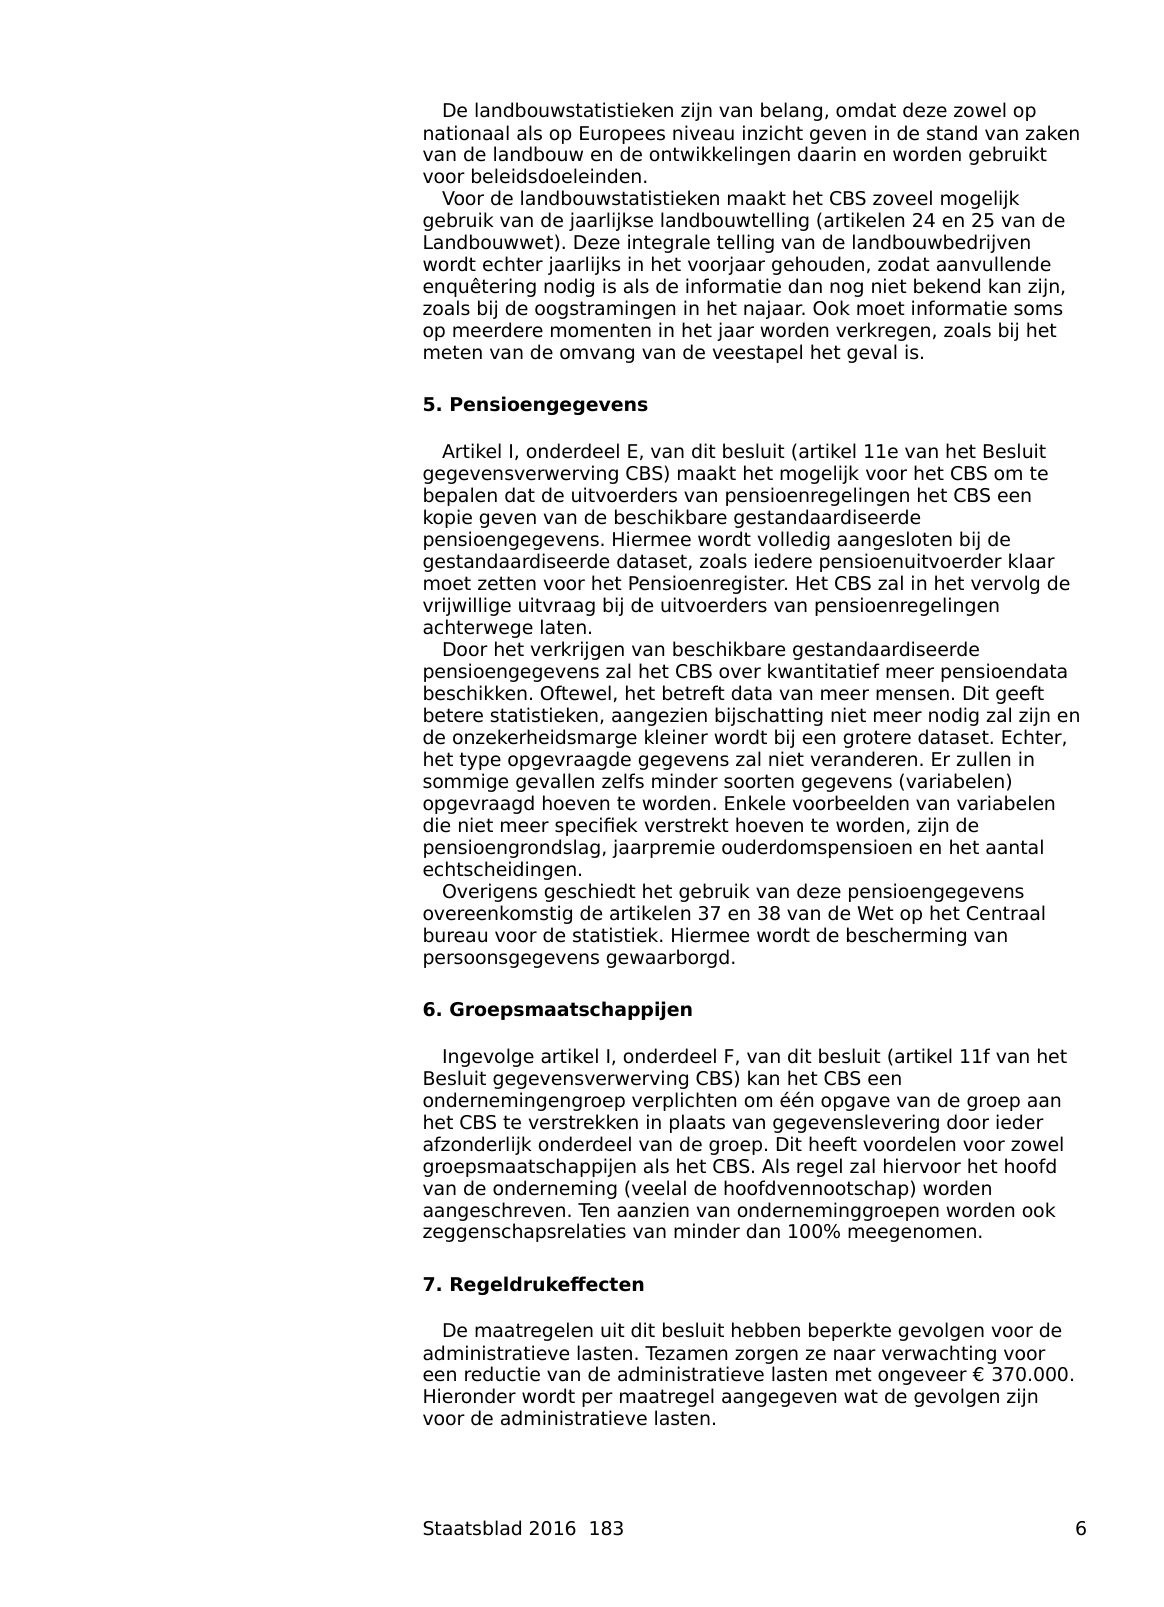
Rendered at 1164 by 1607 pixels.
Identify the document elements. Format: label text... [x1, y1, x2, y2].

text Ingevolge artikel I, onderdeel F, van dit besluit (artikel 11f van het Besluit gegevensverwerving CBS) kan het CBS een ondernemingengroep verplichten om één opgave van de groep aan het CBS te verstrekken in plaats van gegevenslevering door ieder afzonderlijk onderdeel van de groep. Dit heeft voordelen voor zowel groepsmaatschappijen als het CBS. Als regel zal hiervoor het hoofd van de onderneming (veelal de hoofdvennootschap) worden aangeschreven. Ten aanzien van onderneminggroepen worden ook zeggenschapsrelaties van minder dan 100% meegenomen. [422, 1046, 1087, 1243]
text De landbouwstatistieken zijn van belang, omdat deze zowel op nationaal als op Europees niveau inzicht geven in de stand van zaken van de landbouw en de ontwikkelingen daarin en worden gebruikt voor beleidsdoeleinden. [422, 100, 1087, 188]
text De maatregelen uit dit besluit hebben beperkte gevolgen voor de administratieve lasten. Tezamen zorgen ze naar verwachting voor een reductie van de administratieve lasten met ongeveer € 370.000. Hieronder wordt per maatregel aangegeven wat de gevolgen zijn voor de administratieve lasten. [422, 1320, 1087, 1430]
text Artikel I, onderdeel E, van dit besluit (artikel 11e van het Besluit gegevensverwerving CBS) maakt het mogelijk voor het CBS om te bepalen dat de uitvoerders van pensioenregelingen het CBS een kopie geven van de beschikbare gestandaardiseerde pensioengegevens. Hiermee wordt volledig aangesloten bij de gestandaardiseerde dataset, zoals iedere pensioenuitvoerder klaar moet zetten voor het Pensioenregister. Het CBS zal in het vervolg de vrijwillige uitvraag bij de uitvoerders van pensioenregelingen achterwege laten. [422, 441, 1087, 639]
subtitle 7. Regeldrukeffecten [422, 1273, 1087, 1295]
text Voor de landbouwstatistieken maakt het CBS zoveel mogelijk gebruik van de jaarlijkse landbouwtelling (artikelen 24 en 25 van de Landbouwwet). Deze integrale telling van de landbouwbedrijven wordt echter jaarlijks in het voorjaar gehouden, zodat aanvullende enquêtering nodig is als de informatie dan nog niet bekend kan zijn, zoals bij de oogstramingen in het najaar. Ook moet informatie soms op meerdere momenten in het jaar worden verkregen, zoals bij het meten van de omvang van de veestapel het geval is. [422, 188, 1087, 364]
text Door het verkrijgen van beschikbare gestandaardiseerde pensioengegevens zal het CBS over kwantitatief meer pensioendata beschikken. Oftewel, het betreft data van meer mensen. Dit geeft betere statistieken, aangezien bijschatting niet meer nodig zal zijn en de onzekerheidsmarge kleiner wordt bij een grotere dataset. Echter, het type opgevraagde gegevens zal niet veranderen. Er zullen in sommige gevallen zelfs minder soorten gegevens (variabelen) opgevraagd hoeven te worden. Enkele voorbeelden van variabelen die niet meer specifiek verstrekt hoeven te worden, zijn de pensioengrondslag, jaarpremie ouderdomspensioen en het aantal echtscheidingen. [422, 639, 1087, 881]
text Overigens geschiedt het gebruik van deze pensioengegevens overeenkomstig de artikelen 37 en 38 van de Wet op het Centraal bureau voor de statistiek. Hiermee wordt de bescherming van persoonsgegevens gewaarborgd. [422, 881, 1087, 969]
subtitle 6. Groepsmaatschappijen [422, 999, 1087, 1021]
subtitle 5. Pensioengegevens [422, 394, 1087, 416]
